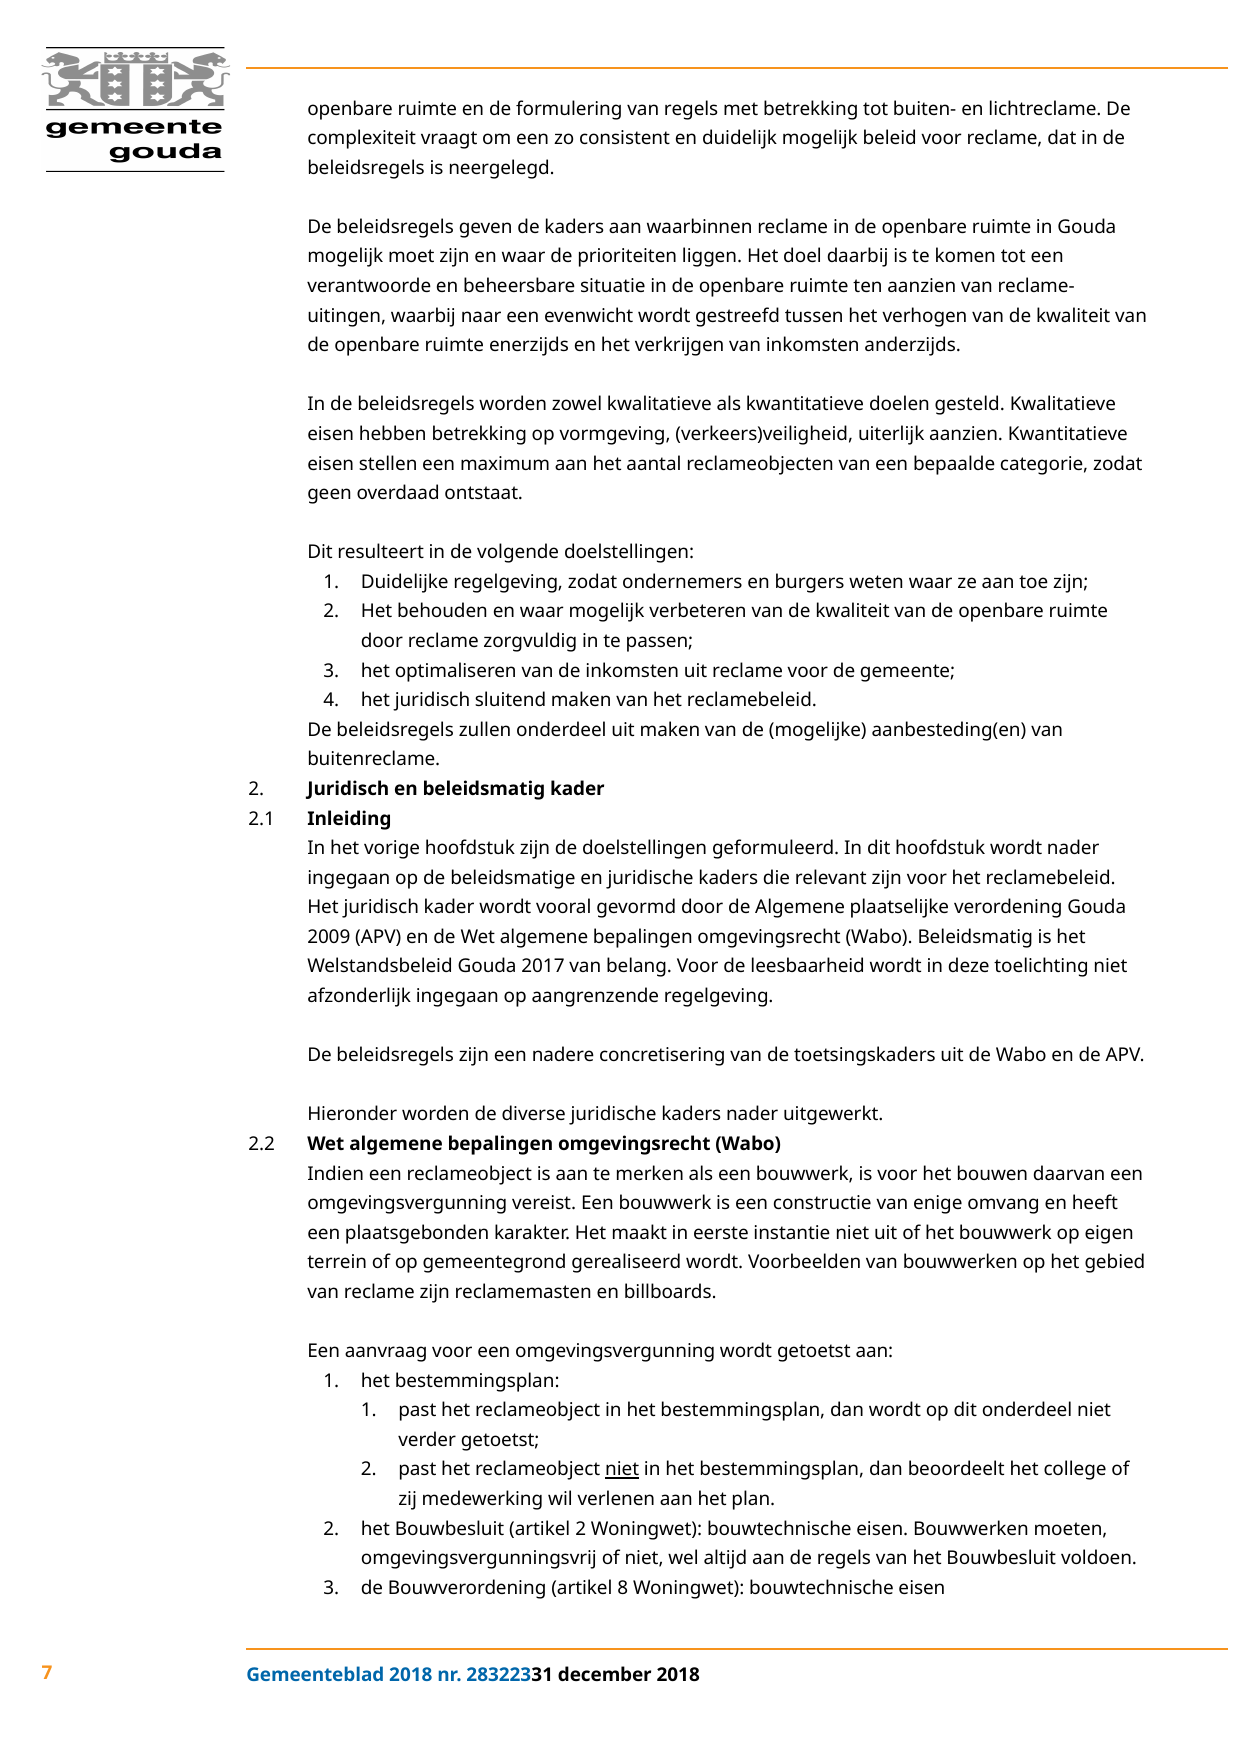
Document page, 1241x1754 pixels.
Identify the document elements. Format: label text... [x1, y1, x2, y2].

list Duidelijke regelgeving, zodat ondernemers en burgers weten waar ze aan toe zijn; [323, 568, 1152, 594]
list De beleidsregels zijn een nadere concretisering van de toetsingskaders uit de Wabo en de APV. [248, 1041, 1152, 1067]
list Een aanvraag voor een omgevingsvergunning wordt getoetst aan: [248, 1337, 1152, 1363]
list past het reclameobject in het bestemmingsplan, dan wordt op dit onderdeel niet verder getoetst; [361, 1396, 1152, 1452]
list De beleidsregels geven de kaders aan waarbinnen reclame in de openbare ruimte in Gouda mogelijk moet zijn en waar de prioriteiten liggen. Het doel daarbij is te komen tot een verantwoorde en beheersbare situatie in de openbare ruimte ten aanzien van reclame-uitingen, waarbij naar een evenwicht wordt gestreefd tussen het verhogen van de kwaliteit van de openbare ruimte enerzijds en het verkrijgen van inkomsten anderzijds. [248, 213, 1152, 357]
list het juridisch sluitend maken van het reclamebeleid. [323, 686, 1152, 712]
list Inleiding [248, 805, 1152, 831]
list het optimaliseren van de inkomsten uit reclame voor de gemeente; [323, 657, 1152, 683]
picture [41, 47, 231, 172]
list de Bouwverordening (artikel 8 Woningwet): bouwtechnische eisen [323, 1574, 1152, 1600]
list De beleidsregels zullen onderdeel uit maken van de (mogelijke) aanbesteding(en) van buitenreclame. [248, 716, 1152, 771]
list Hieronder worden de diverse juridische kaders nader uitgewerkt. [248, 1101, 1152, 1126]
list het bestemmingsplan: [323, 1367, 1152, 1393]
list past het reclameobject niet in het bestemmingsplan, dan beoordeelt het college of zij medewerking wil verlenen aan het plan. [361, 1456, 1152, 1511]
list Juridisch en beleidsmatig kader [248, 775, 1152, 801]
list Indien een reclameobject is aan te merken als een bouwwerk, is voor het bouwen daarvan een omgevingsvergunning vereist. Een bouwwerk is een constructie van enige omvang en heeft een plaatsgebonden karakter. Het maakt in eerste instantie niet uit of het bouwwerk op eigen terrein of op gemeentegrond gerealiseerd wordt. Voorbeelden van bouwwerken op het gebied van reclame zijn reclamemasten en billboards. [248, 1160, 1152, 1304]
list openbare ruimte en de formulering van regels met betrekking tot buiten- en lichtreclame. De complexiteit vraagt om een zo consistent en duidelijk mogelijk beleid voor reclame, dat in de beleidsregels is neergelegd. [248, 95, 1152, 180]
list het Bouwbesluit (artikel 2 Woningwet): bouwtechnische eisen. Bouwwerken moeten, omgevingsvergunningsvrij of niet, wel altijd aan de regels van het Bouwbesluit voldoen. [323, 1515, 1152, 1570]
list In de beleidsregels worden zowel kwalitatieve als kwantitatieve doelen gesteld. Kwalitatieve eisen hebben betrekking op vormgeving, (verkeers)veiligheid, uiterlijk aanzien. Kwantitatieve eisen stellen een maximum aan het aantal reclameobjecten van een bepaalde categorie, zodat geen overdaad ontstaat. [248, 391, 1152, 505]
list Het behouden en waar mogelijk verbeteren van de kwaliteit van de openbare ruimte door reclame zorgvuldig in te passen; [323, 598, 1152, 653]
list In het vorige hoofdstuk zijn de doelstellingen geformuleerd. In dit hoofdstuk wordt nader ingegaan op de beleidsmatige en juridische kaders die relevant zijn voor het reclamebeleid. Het juridisch kader wordt vooral gevormd door de Algemene plaatselijke verordening Gouda 2009 (APV) en de Wet algemene bepalingen omgevingsrecht (Wabo). Beleidsmatig is het Welstandsbeleid Gouda 2017 van belang. Voor de leesbaarheid wordt in deze toelichting niet afzonderlijk ingegaan op aangrenzende regelgeving. [248, 834, 1152, 1008]
list Dit resulteert in de volgende doelstellingen: [248, 538, 1152, 564]
list Wet algemene bepalingen omgevingsrecht (Wabo) [248, 1130, 1152, 1156]
